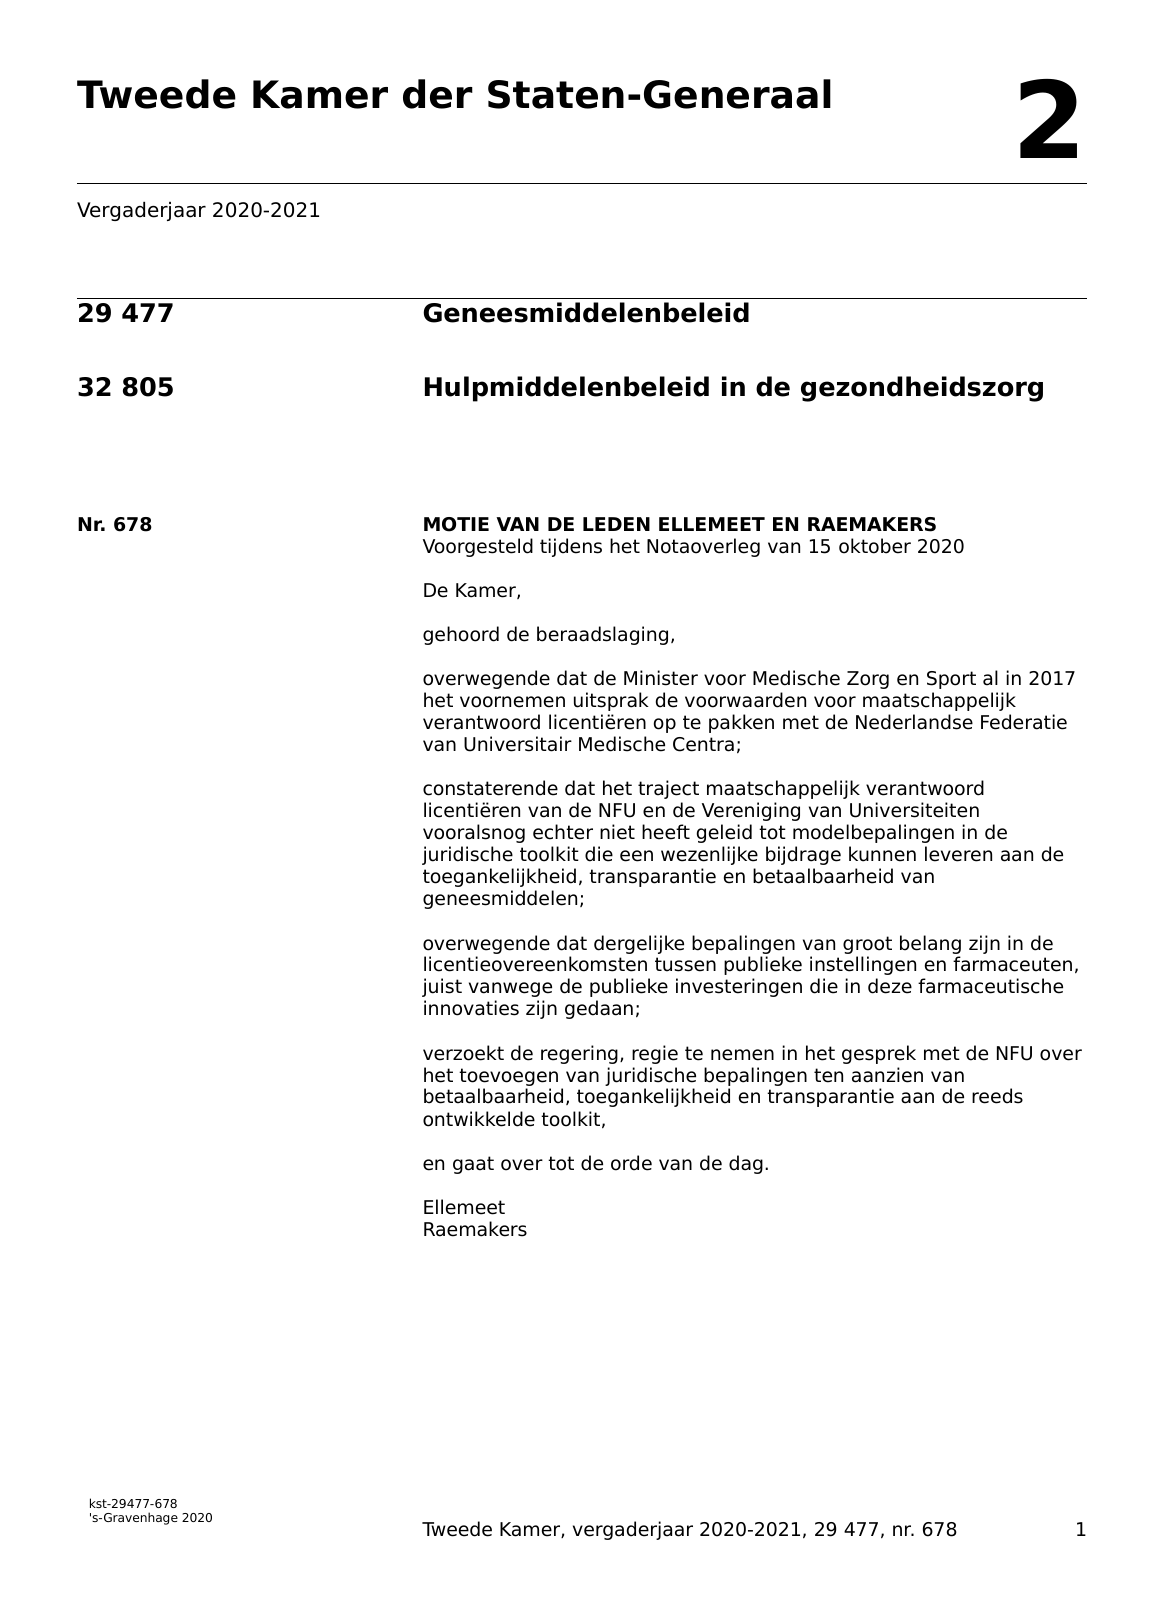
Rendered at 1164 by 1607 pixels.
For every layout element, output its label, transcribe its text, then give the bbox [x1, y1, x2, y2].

text overwegende dat dergelijke bepalingen van groot belang zijn in de licentieovereenkomsten tussen publieke instellingen en farmaceuten, juist vanwege de publieke investeringen die in deze farmaceutische innovaties zijn gedaan; [422, 932, 1087, 1020]
text gehoord de beraadslaging, [422, 624, 1087, 646]
table_cell Vergaderjaar 2020-2021 [77, 184, 1087, 298]
subtitle 32 805 Hulpmiddelenbeleid in de gezondheidszorg [77, 373, 1087, 403]
subtitle 29 477 Geneesmiddelenbeleid [77, 299, 1087, 329]
text overwegende dat de Minister voor Medische Zorg en Sport al in 2017 het voornemen uitsprak de voorwaarden voor maatschappelijk verantwoord licentiëren op te pakken met de Nederlandse Federatie van Universitair Medische Centra; [422, 668, 1087, 756]
table_header 2 [886, 59, 1087, 183]
table_header Tweede Kamer der Staten-Generaal [77, 59, 886, 183]
text en gaat over tot de orde van de dag. [422, 1153, 1087, 1174]
text Raemakers [422, 1219, 1087, 1241]
text kst-29477-678 [88, 1497, 323, 1511]
text verzoekt de regering, regie te nemen in het gesprek met de NFU over het toevoegen van juridische bepalingen ten aanzien van betaalbaarheid, toegankelijkheid en transparantie aan de reeds ontwikkelde toolkit, [422, 1042, 1087, 1130]
text De Kamer, [422, 580, 1087, 602]
text 's-Gravenhage 2020 [88, 1511, 323, 1525]
subtitle Nr. 678 MOTIE VAN DE LEDEN ELLEMEET EN RAEMAKERS [77, 514, 1087, 536]
text Voorgesteld tijdens het Notaoverleg van 15 oktober 2020 [422, 536, 1087, 558]
text constaterende dat het traject maatschappelijk verantwoord licentiëren van de NFU en de Vereniging van Universiteiten vooralsnog echter niet heeft geleid tot modelbepalingen in de juridische toolkit die een wezenlijke bijdrage kunnen leveren aan de toegankelijkheid, transparantie en betaalbaarheid van geneesmiddelen; [422, 778, 1087, 910]
text Ellemeet [422, 1197, 1087, 1219]
